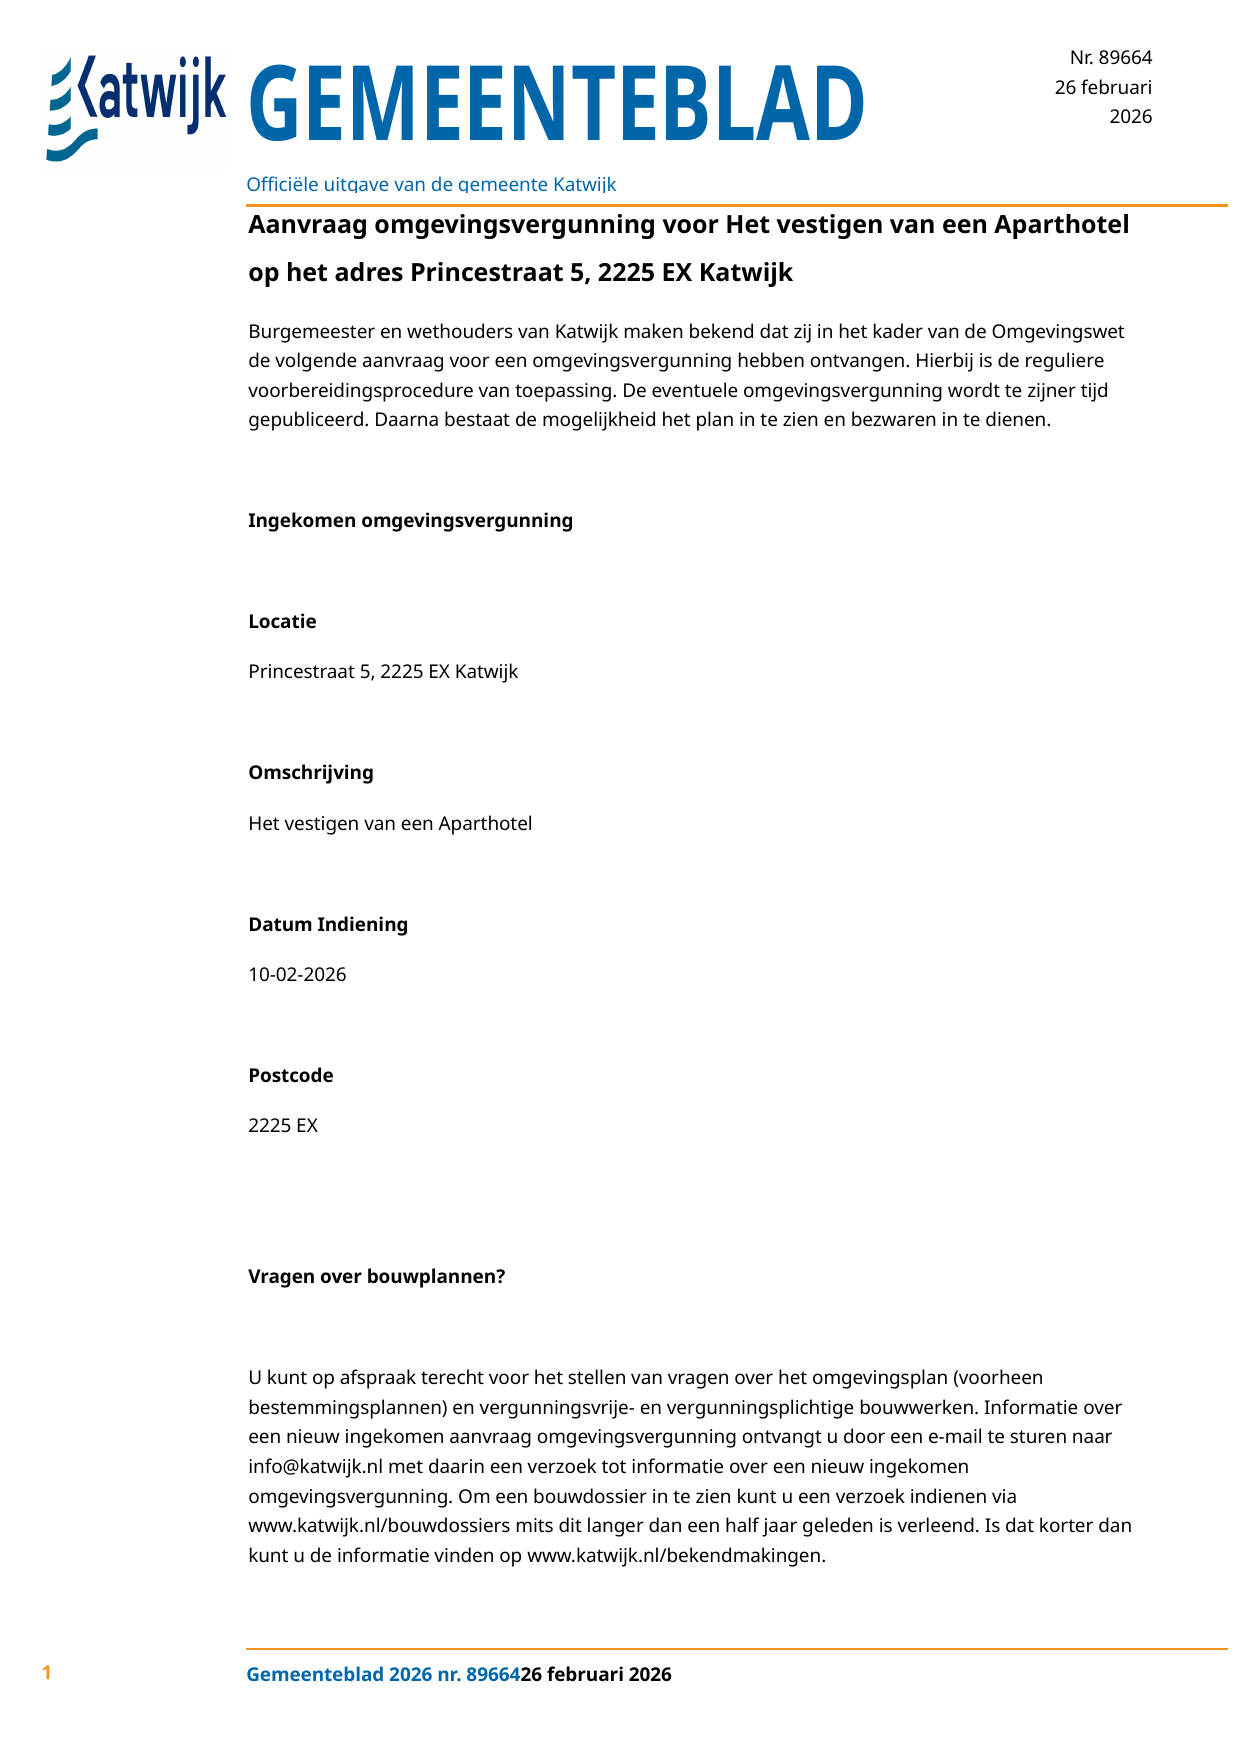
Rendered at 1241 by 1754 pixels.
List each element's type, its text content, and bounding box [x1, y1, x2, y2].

text Burgemeester en wethouders van Katwijk maken bekend dat zij in het kader van de Omgevingswet de volgende aanvraag voor een omgevingsvergunning hebben ontvangen. Hierbij is de reguliere voorbereidingsprocedure van toepassing. De eventuele omgevingsvergunning wordt te zijner tijd gepubliceerd. Daarna bestaat de mogelijkheid het plan in te zien en bezwaren in te dienen. [248, 318, 1152, 432]
text Datum Indiening [248, 911, 1152, 937]
text U kunt op afspraak terecht voor het stellen van vragen over het omgevingsplan (voorheen bestemmingsplannen) en vergunningsvrije- en vergunningsplichtige bouwwerken. Informatie over een nieuw ingekomen aanvraag omgevingsvergunning ontvangt u door een e-mail te sturen naar info@katwijk.nl met daarin een verzoek tot informatie over een nieuw ingekomen omgevingsvergunning. Om een bouwdossier in te zien kunt u een verzoek indienen via www.katwijk.nl/bouwdossiers mits dit langer dan een half jaar geleden is verleend. Is dat korter dan kunt u de informatie vinden op www.katwijk.nl/bekendmakingen. [248, 1364, 1152, 1568]
text 10-02-2026 [248, 961, 1152, 987]
text Postcode [248, 1062, 1152, 1088]
text 2225 EX [248, 1112, 1152, 1138]
text Locatie [248, 608, 1152, 634]
text Vragen over bouwplannen? [248, 1264, 1152, 1289]
text Omschrijving [248, 759, 1152, 785]
text Ingekomen omgevingsvergunning [248, 507, 1152, 533]
text Het vestigen van een Aparthotel [248, 810, 1152, 836]
text Princestraat 5, 2225 EX Katwijk [248, 659, 1152, 684]
text Aanvraag omgevingsvergunning voor Het vestigen van een Aparthotel op het adres Princestraat 5, 2225 EX Katwijk [248, 207, 1152, 288]
picture [41, 47, 231, 172]
